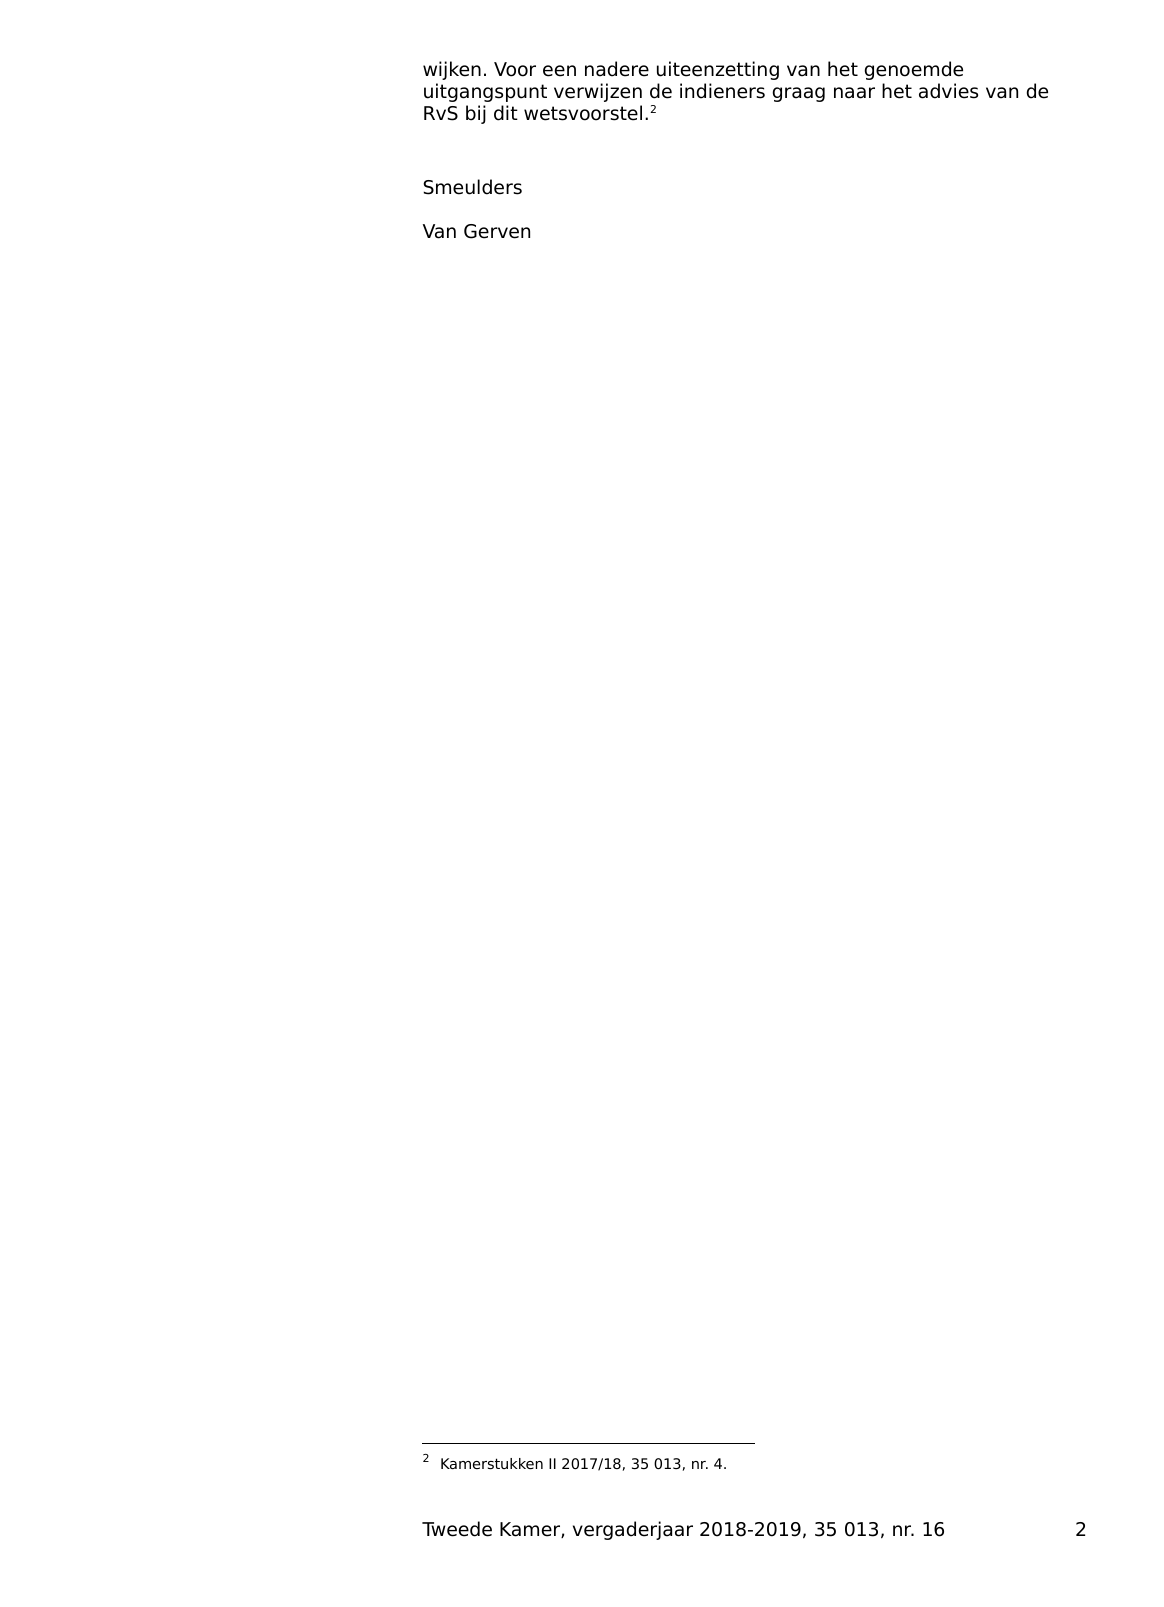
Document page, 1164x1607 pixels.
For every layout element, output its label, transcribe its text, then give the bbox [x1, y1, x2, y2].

text Kamerstukken II 2017/18, 35 013, nr. 4. [422, 1452, 1087, 1474]
text wijken. Voor een nadere uiteenzetting van het genoemde uitgangspunt verwijzen de indieners graag naar het advies van de RvS bij dit wetsvoorstel. [422, 59, 1087, 125]
text Smeulders Van Gerven [422, 155, 1087, 243]
